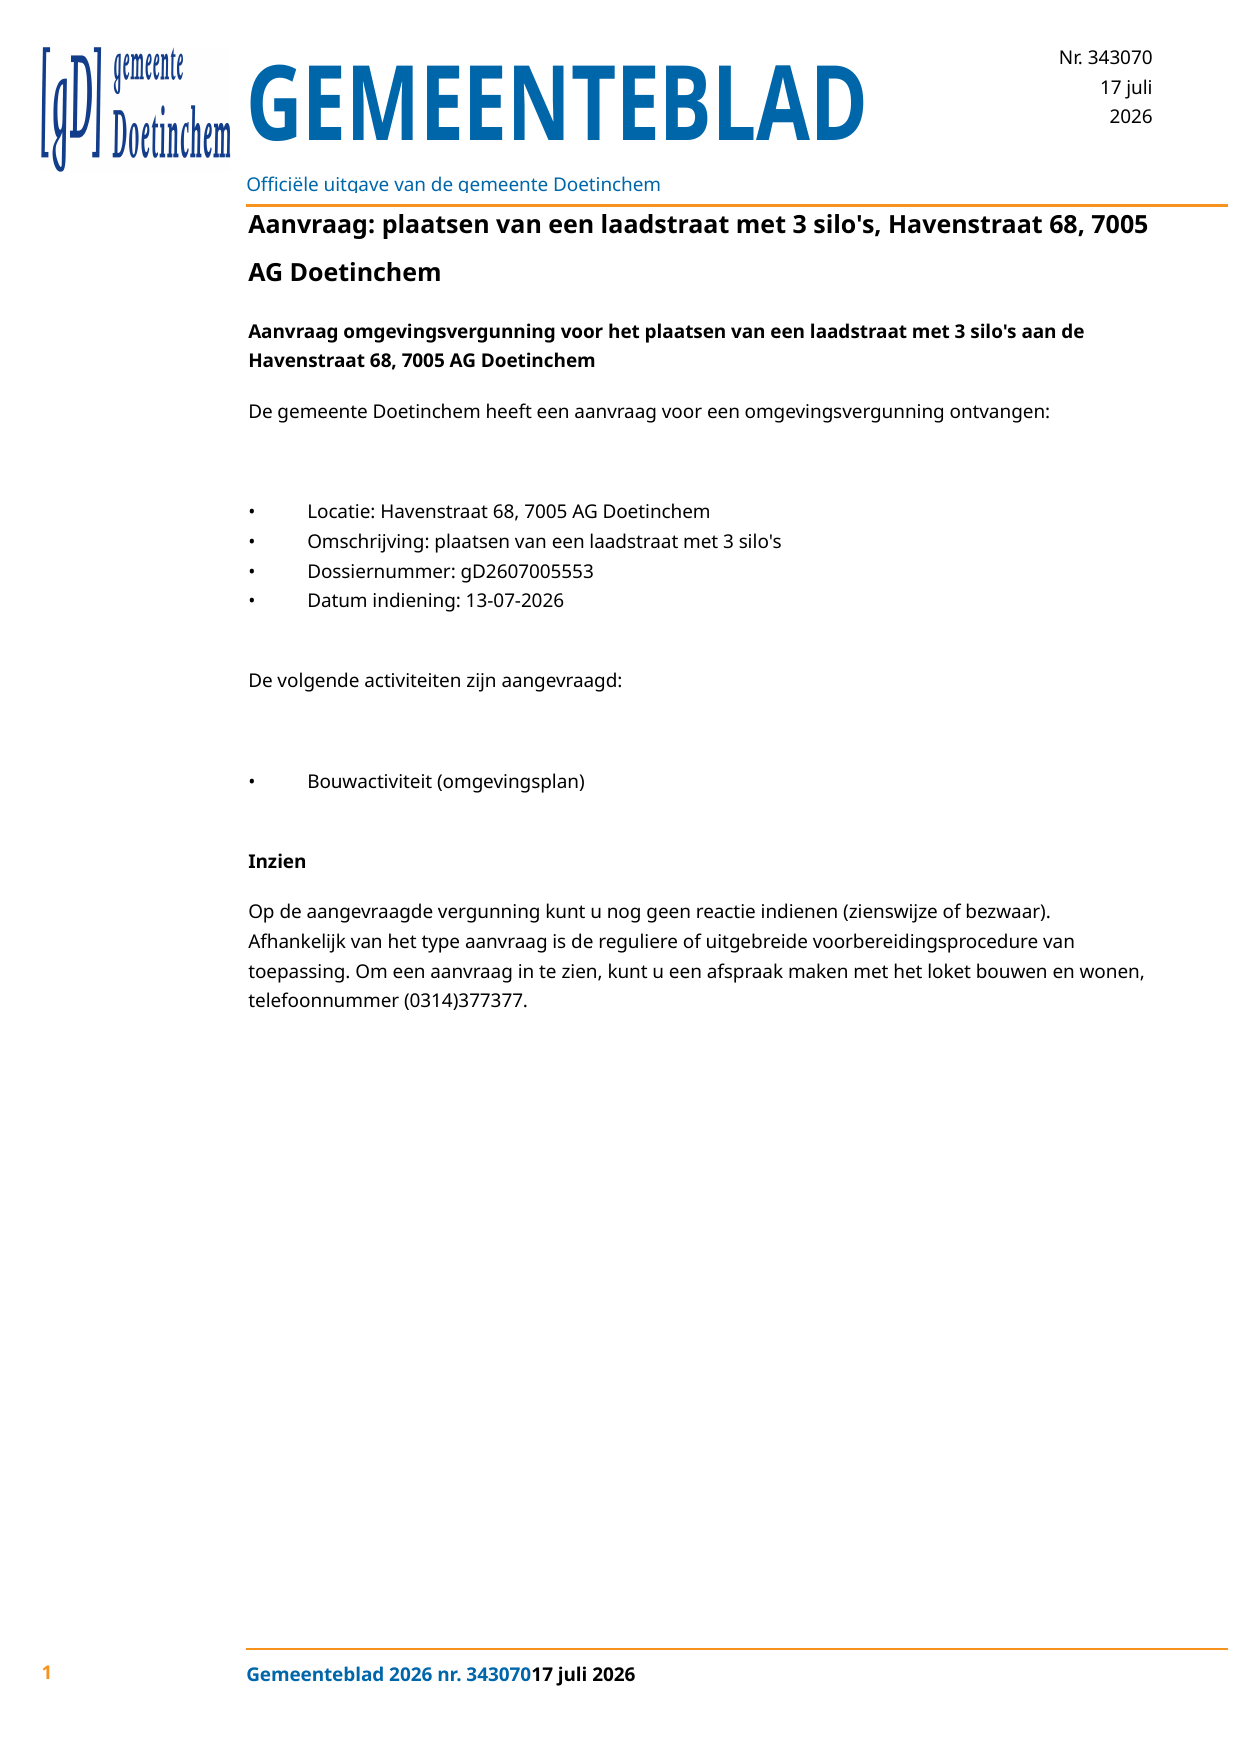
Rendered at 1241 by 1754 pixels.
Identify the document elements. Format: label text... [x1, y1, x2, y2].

text De gemeente Doetinchem heeft een aanvraag voor een omgevingsvergunning ontvangen: [248, 398, 1152, 424]
list Datum indiening: 13-07-2026 [248, 587, 1152, 613]
text Aanvraag omgevingsvergunning voor het plaatsen van een laadstraat met 3 silo's aan de Havenstraat 68, 7005 AG Doetinchem [248, 318, 1152, 373]
text Op de aangevraagde vergunning kunt u nog geen reactie indienen (zienswijze of bezwaar). Afhankelijk van het type aanvraag is de reguliere of uitgebreide voorbereidingsprocedure van toepassing. Om een aanvraag in te zien, kunt u een afspraak maken met het loket bouwen en wonen, telefoonnummer (0314)377377. [248, 899, 1152, 1013]
list Omschrijving: plaatsen van een laadstraat met 3 silo's [248, 528, 1152, 554]
list Dossiernummer: gD2607005553 [248, 558, 1152, 584]
text Aanvraag: plaatsen van een laadstraat met 3 silo's, Havenstraat 68, 7005 AG Doetinchem [248, 207, 1152, 288]
list Bouwactiviteit (omgevingsplan) [248, 768, 1152, 794]
picture [41, 47, 231, 172]
text Inzien [248, 848, 1152, 874]
list Locatie: Havenstraat 68, 7005 AG Doetinchem [248, 499, 1152, 524]
text De volgende activiteiten zijn aangevraagd: [248, 667, 1152, 693]
